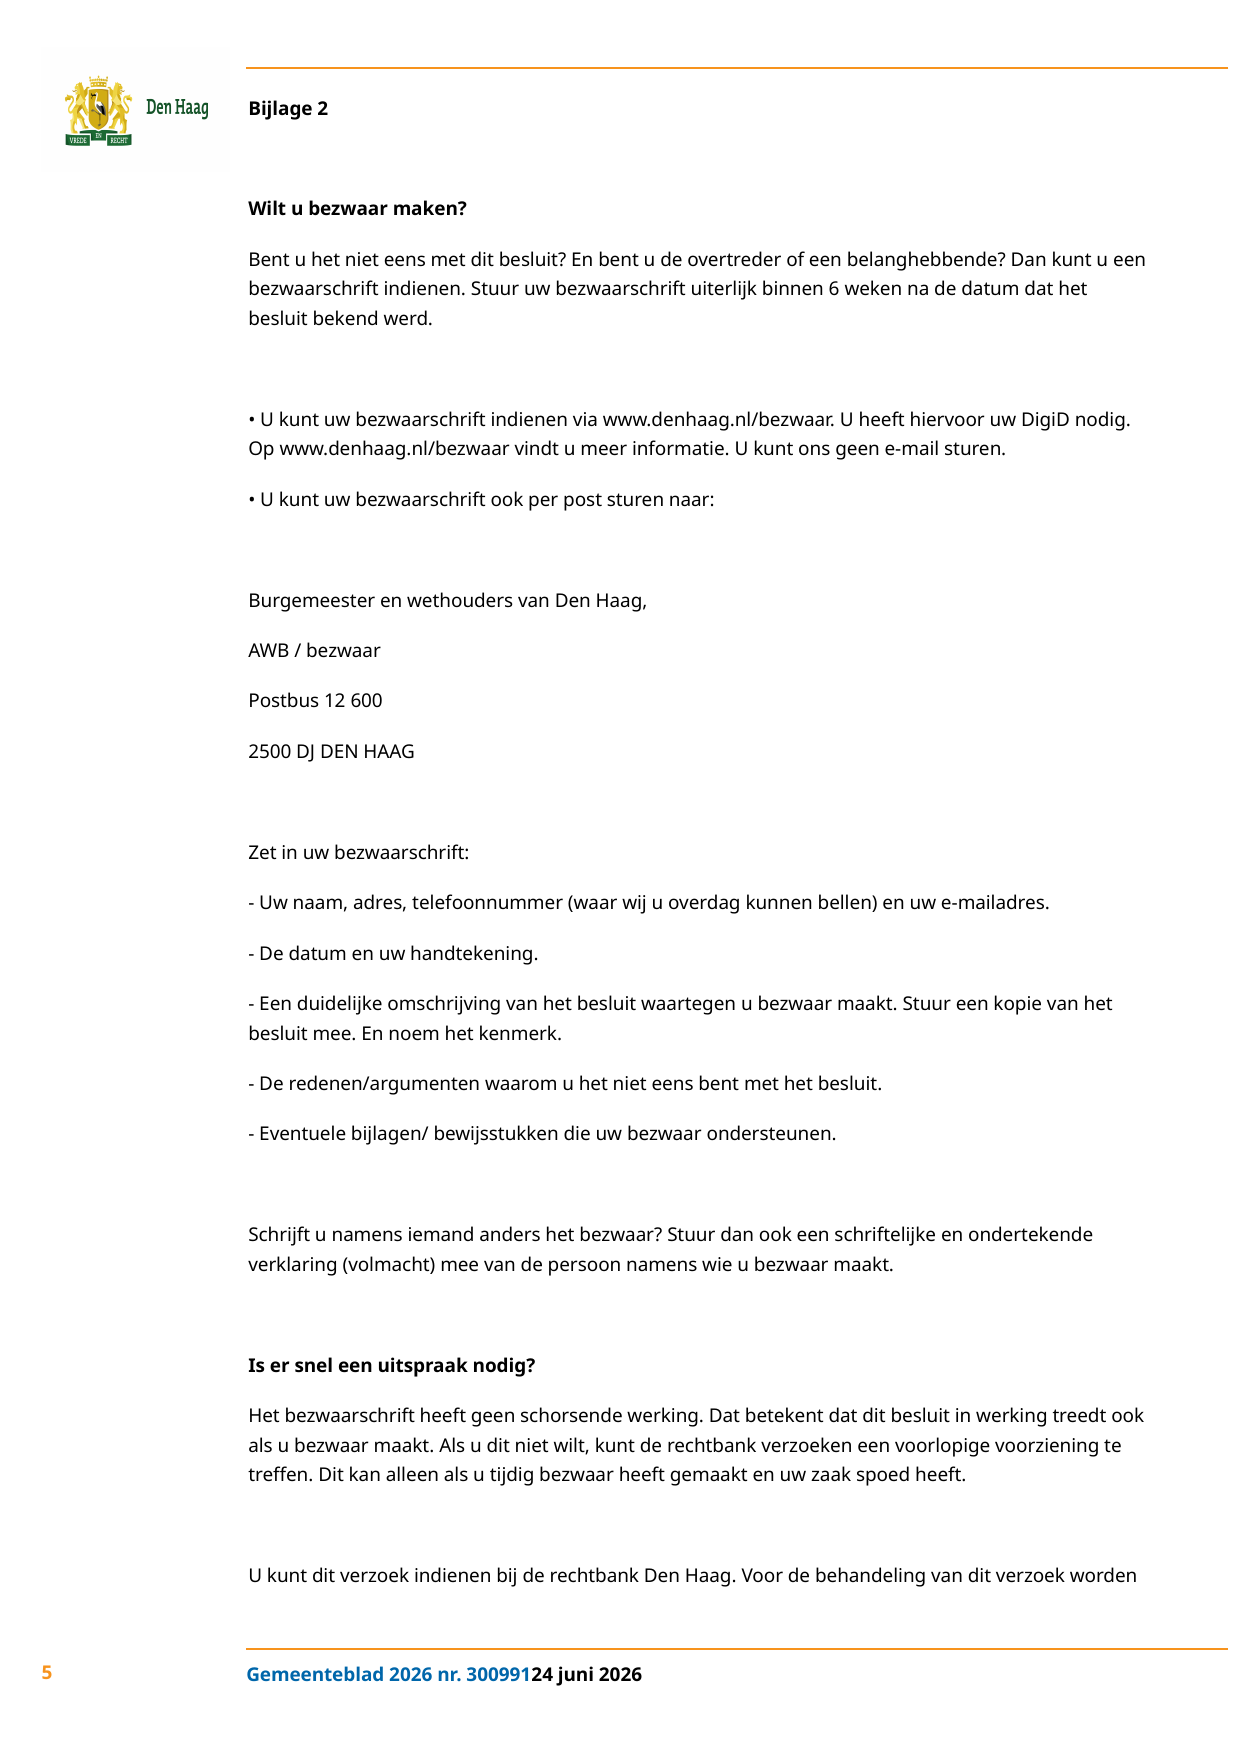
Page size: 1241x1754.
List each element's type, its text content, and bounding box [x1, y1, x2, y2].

text U kunt dit verzoek indienen bij de rechtbank Den Haag. Voor de behandeling van dit verzoek worden [248, 1562, 1152, 1588]
text - De datum en uw handtekening. [248, 940, 1152, 966]
picture [41, 47, 231, 172]
text Bent u het niet eens met dit besluit? En bent u de overtreder of een belanghebbende? Dan kunt u een bezwaarschrift indienen. Stuur uw bezwaarschrift uiterlijk binnen 6 weken na de datum dat het besluit bekend werd. [248, 246, 1152, 331]
text - De redenen/argumenten waarom u het niet eens bent met het besluit. [248, 1070, 1152, 1096]
text Is er snel een uitspraak nodig? [248, 1352, 1152, 1378]
text AWB / bezwaar [248, 637, 1152, 663]
text - Eventuele bijlagen/ bewijsstukken die uw bezwaar ondersteunen. [248, 1121, 1152, 1146]
text Wilt u bezwaar maken? [248, 196, 1152, 221]
text Het bezwaarschrift heeft geen schorsende werking. Dat betekent dat dit besluit in werking treedt ook als u bezwaar maakt. Als u dit niet wilt, kunt de rechtbank verzoeken een voorlopige voorziening te treffen. Dit kan alleen als u tijdig bezwaar heeft gemaakt en uw zaak spoed heeft. [248, 1402, 1152, 1487]
text • U kunt uw bezwaarschrift ook per post sturen naar: [248, 486, 1152, 512]
text Bijlage 2 [248, 95, 1152, 121]
text Schrijft u namens iemand anders het bezwaar? Stuur dan ook een schriftelijke en ondertekende verklaring (volmacht) mee van de persoon namens wie u bezwaar maakt. [248, 1221, 1152, 1277]
text - Uw naam, adres, telefoonnummer (waar wij u overdag kunnen bellen) en uw e-mailadres. [248, 889, 1152, 915]
text • U kunt uw bezwaarschrift indienen via www.denhaag.nl/bezwaar. U heeft hiervoor uw DigiD nodig. Op www.denhaag.nl/bezwaar vindt u meer informatie. U kunt ons geen e-mail sturen. [248, 406, 1152, 461]
text 2500 DJ DEN HAAG [248, 738, 1152, 764]
text - Een duidelijke omschrijving van het besluit waartegen u bezwaar maakt. Stuur een kopie van het besluit mee. En noem het kenmerk. [248, 990, 1152, 1046]
text Zet in uw bezwaarschrift: [248, 839, 1152, 865]
text Postbus 12 600 [248, 688, 1152, 713]
text Burgemeester en wethouders van Den Haag, [248, 587, 1152, 613]
